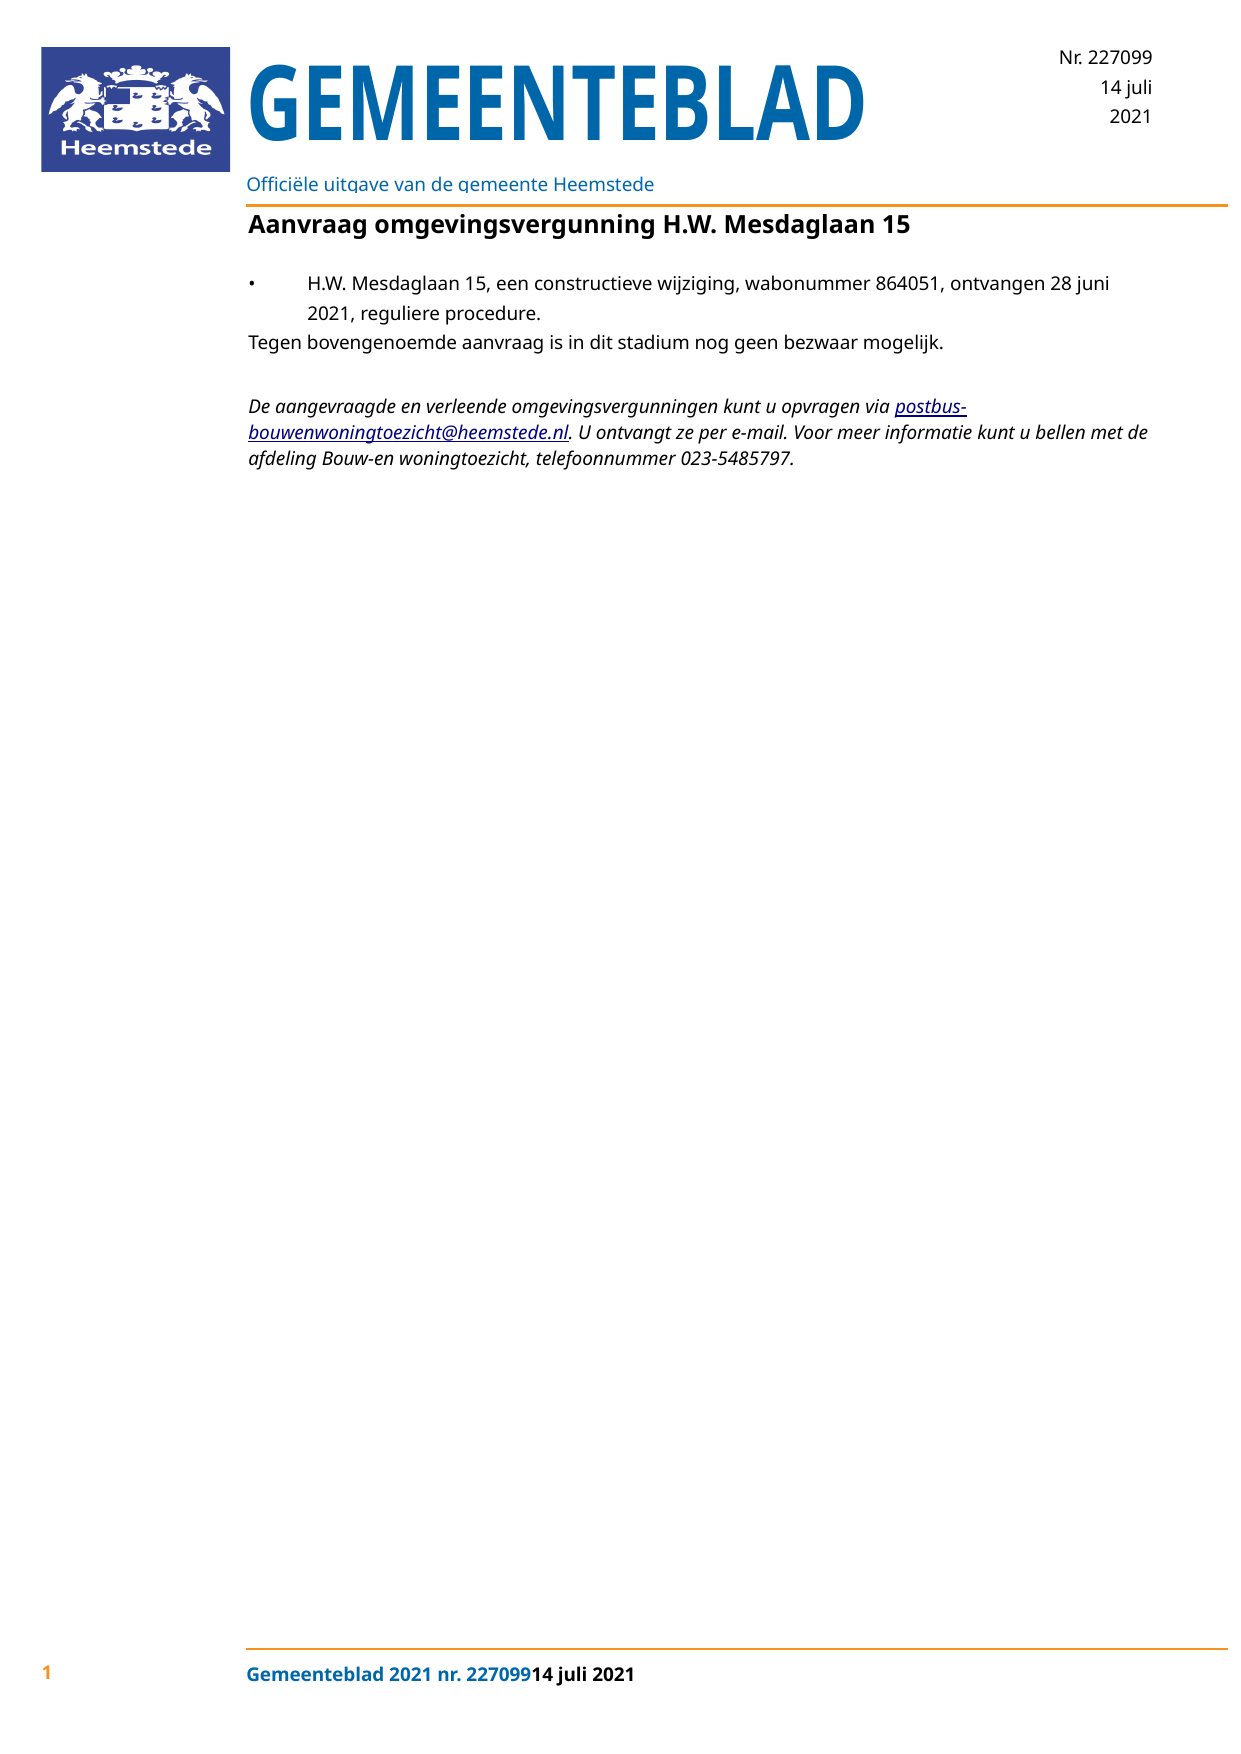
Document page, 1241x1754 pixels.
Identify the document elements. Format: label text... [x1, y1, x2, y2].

list H.W. Mesdaglaan 15, een constructieve wijziging, wabonummer 864051, ontvangen 28 juni 2021, reguliere procedure. [248, 270, 1152, 326]
picture [41, 47, 231, 172]
text De aangevraagde en verleende omgevingsvergunningen kunt u opvragen via postbus-bouwenwoningtoezicht@heemstede.nl. U ontvangt ze per e-mail. Voor meer informatie kunt u bellen met de afdeling Bouw-en woningtoezicht, telefoonnummer 023-5485797. [248, 393, 1152, 471]
text Aanvraag omgevingsvergunning H.W. Mesdaglaan 15 [248, 207, 1152, 241]
text Tegen bovengenoemde aanvraag is in dit stadium nog geen bezwaar mogelijk. [248, 329, 1152, 355]
